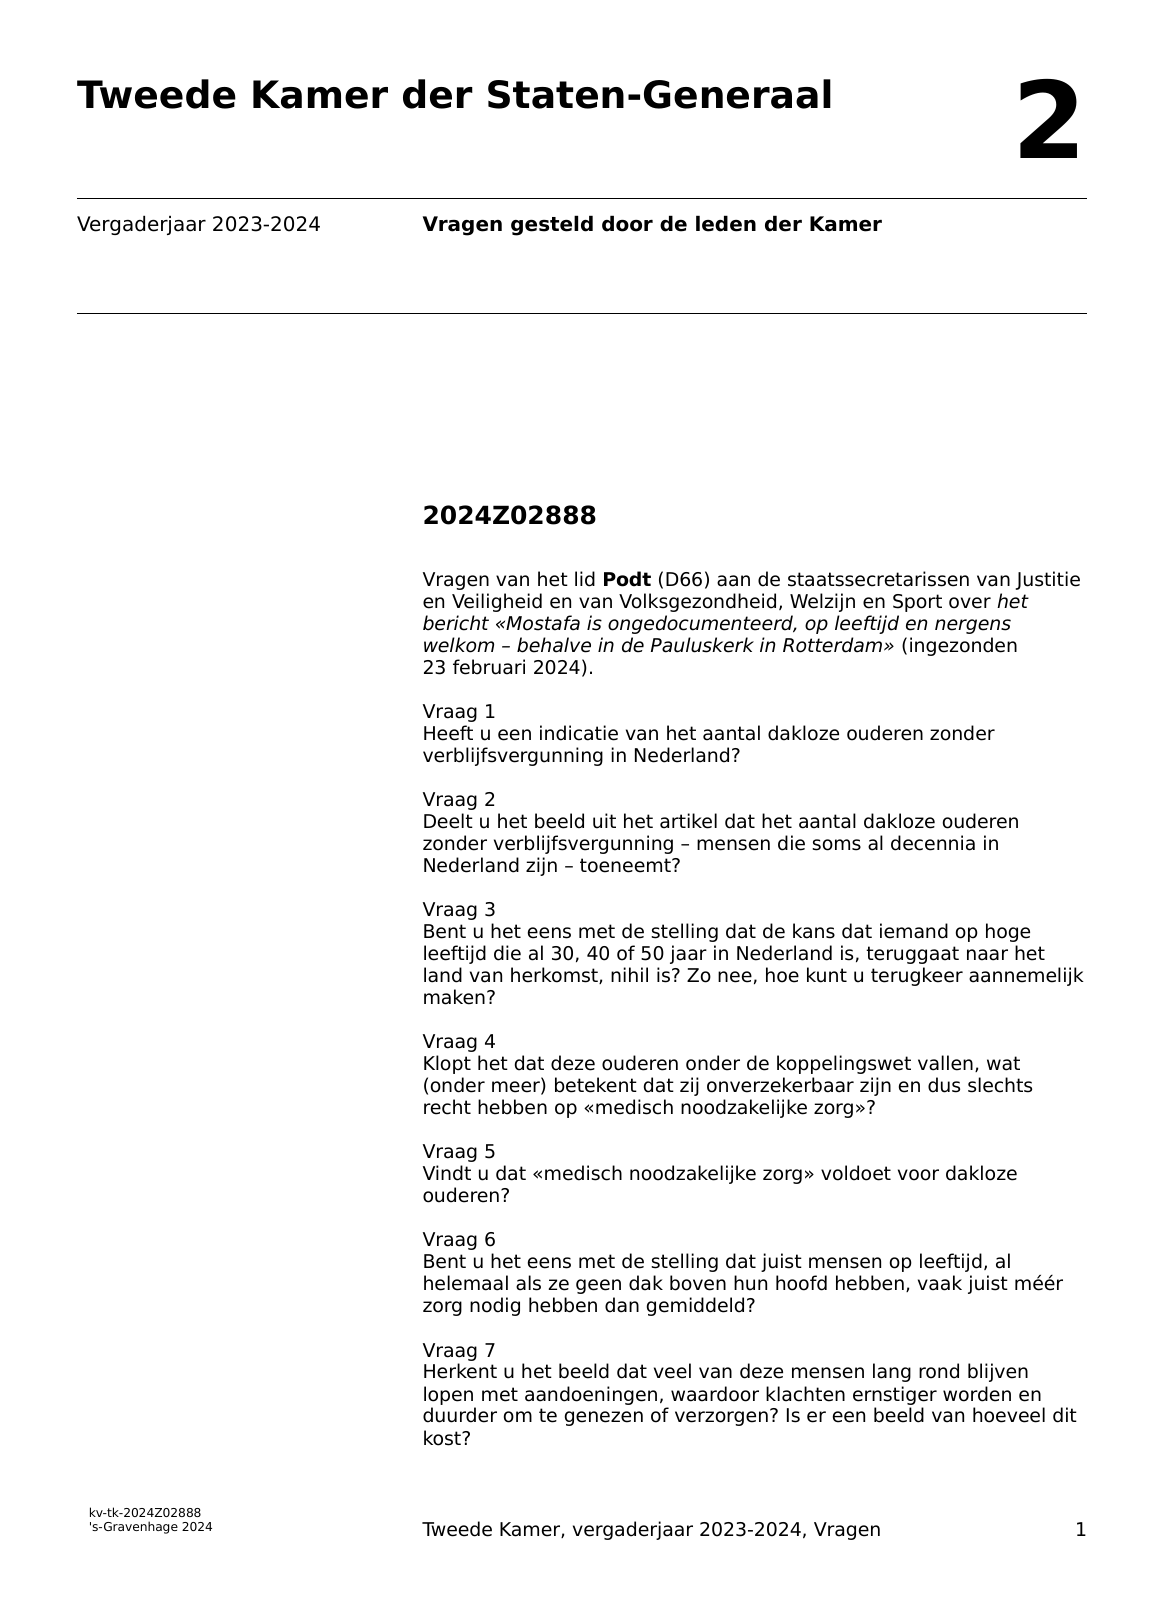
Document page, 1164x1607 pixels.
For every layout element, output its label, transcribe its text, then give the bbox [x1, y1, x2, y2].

text Vraag 6 [422, 1229, 1087, 1251]
text Vraag 2 [422, 789, 1087, 811]
text 's-Gravenhage 2024 [88, 1520, 323, 1534]
text Herkent u het beeld dat veel van deze mensen lang rond blijven lopen met aandoeningen, waardoor klachten ernstiger worden en duurder om te genezen of verzorgen? Is er een beeld van hoeveel dit kost? [422, 1361, 1087, 1449]
text Bent u het eens met de stelling dat de kans dat iemand op hoge leeftijd die al 30, 40 of 50 jaar in Nederland is, teruggaat naar het land van herkomst, nihil is? Zo nee, hoe kunt u terugkeer aannemelijk maken? [422, 921, 1087, 1009]
text Bent u het eens met de stelling dat juist mensen op leeftijd, al helemaal als ze geen dak boven hun hoofd hebben, vaak juist méér zorg nodig hebben dan gemiddeld? [422, 1251, 1087, 1317]
text Vraag 4 [422, 1031, 1087, 1053]
text Vraag 3 [422, 899, 1087, 921]
table_header 2 [886, 59, 1087, 198]
text Vraag 7 [422, 1339, 1087, 1361]
table_cell Vragen gesteld door de leden der Kamer [422, 199, 1087, 313]
text kv-tk-2024Z02888 [88, 1506, 323, 1520]
text Vragen van het lid Podt (D66) aan de staatssecretarissen van Justitie en Veiligheid en van Volksgezondheid, Welzijn en Sport over het bericht «Mostafa is ongedocumenteerd, op leeftijd en nergens welkom – behalve in de Pauluskerk in Rotterdam» (ingezonden 23 februari 2024). [422, 569, 1087, 679]
text Heeft u een indicatie van het aantal dakloze ouderen zonder verblijfsvergunning in Nederland? [422, 723, 1087, 767]
text Klopt het dat deze ouderen onder de koppelingswet vallen, wat (onder meer) betekent dat zij onverzekerbaar zijn en dus slechts recht hebben op «medisch noodzakelijke zorg»? [422, 1053, 1087, 1119]
table_cell Vergaderjaar 2023-2024 [77, 199, 422, 313]
text Vindt u dat «medisch noodzakelijke zorg» voldoet voor dakloze ouderen? [422, 1163, 1087, 1207]
text Vraag 5 [422, 1141, 1087, 1163]
text 2024Z02888 [422, 501, 1087, 531]
table_header Tweede Kamer der Staten-Generaal [77, 59, 886, 198]
text Vraag 1 [422, 701, 1087, 723]
text Deelt u het beeld uit het artikel dat het aantal dakloze ouderen zonder verblijfsvergunning – mensen die soms al decennia in Nederland zijn – toeneemt? [422, 811, 1087, 877]
